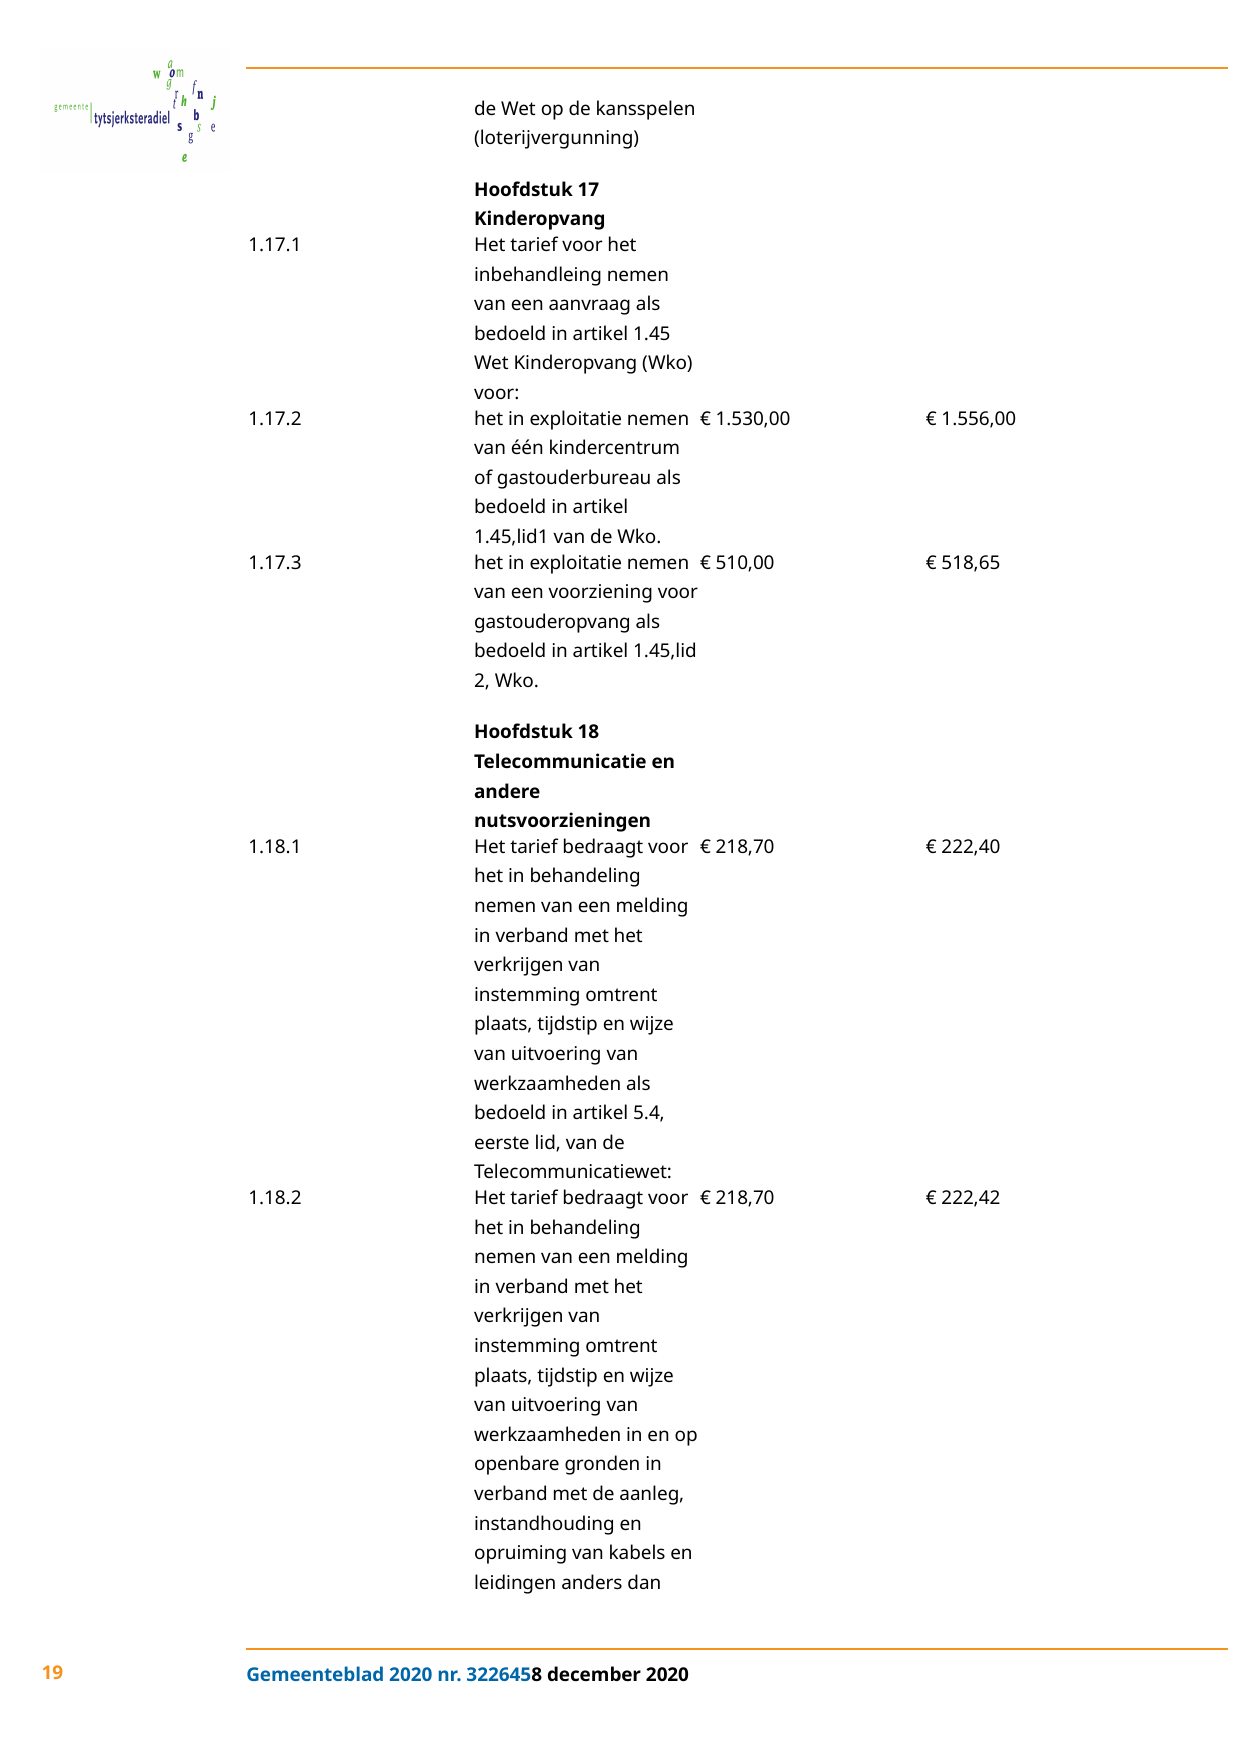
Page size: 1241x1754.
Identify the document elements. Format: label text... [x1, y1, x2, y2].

table_cell Het tarief bedraagt voor het in behandeling nemen van een melding in verband met het verkrijgen van instemming omtrent plaats, tijdstip en wijze van uitvoering van werkzaamheden in en op openbare gronden in verband met de aanleg, instandhouding en opruiming van kabels en leidingen anders dan [474, 1184, 700, 1594]
table_cell [926, 150, 1152, 176]
table_cell het in exploitatie nemen van een voorziening voor gastouderopvang als bedoeld in artikel 1.45,lid 2, Wko. [474, 549, 700, 693]
table_cell [474, 693, 700, 719]
table_cell € 518,65 [926, 549, 1152, 693]
table_cell € 222,40 [926, 833, 1152, 1184]
table_cell [700, 231, 926, 405]
table_cell [700, 693, 926, 719]
table_cell € 218,70 [700, 833, 926, 1184]
table_cell € 1.530,00 [700, 405, 926, 549]
picture [41, 47, 231, 172]
table_cell 1.17.2 [248, 405, 474, 549]
table_cell € 1.556,00 [926, 405, 1152, 549]
table_cell het in exploitatie nemen van één kindercentrum of gastouderbureau als bedoeld in artikel 1.45,lid1 van de Wko. [474, 405, 700, 549]
table_cell 1.17.3 [248, 549, 474, 693]
table_cell Het tarief bedraagt voor het in behandeling nemen van een melding in verband met het verkrijgen van instemming omtrent plaats, tijdstip en wijze van uitvoering van werkzaamheden als bedoeld in artikel 5.4, eerste lid, van de Telecommunicatiewet: [474, 833, 700, 1184]
table_cell € 510,00 [700, 549, 926, 693]
table_cell [926, 693, 1152, 719]
table_cell [248, 150, 474, 176]
table_cell [248, 176, 474, 231]
table_cell Hoofdstuk 18 Telecommunicatie en andere nutsvoorzieningen [474, 719, 700, 833]
table_cell [926, 719, 1152, 833]
table_cell € 218,70 [700, 1184, 926, 1594]
table_cell 1.18.2 [248, 1184, 474, 1594]
table_cell [700, 719, 926, 833]
table_cell de Wet op de kansspelen (loterijvergunning) [474, 95, 700, 150]
table_cell [926, 176, 1152, 231]
table_cell [248, 719, 474, 833]
table_cell € 222,42 [926, 1184, 1152, 1594]
table_cell [700, 150, 926, 176]
table_cell Het tarief voor het inbehandleing nemen van een aanvraag als bedoeld in artikel 1.45 Wet Kinderopvang (Wko) voor: [474, 231, 700, 405]
table_cell [248, 693, 474, 719]
table_cell [700, 176, 926, 231]
table_cell [474, 150, 700, 176]
table_cell [248, 95, 474, 150]
table_cell 1.17.1 [248, 231, 474, 405]
table_cell 1.18.1 [248, 833, 474, 1184]
table_cell [700, 95, 926, 150]
table_cell [926, 231, 1152, 405]
table_cell [926, 95, 1152, 150]
table_cell Hoofdstuk 17 Kinderopvang [474, 176, 700, 231]
